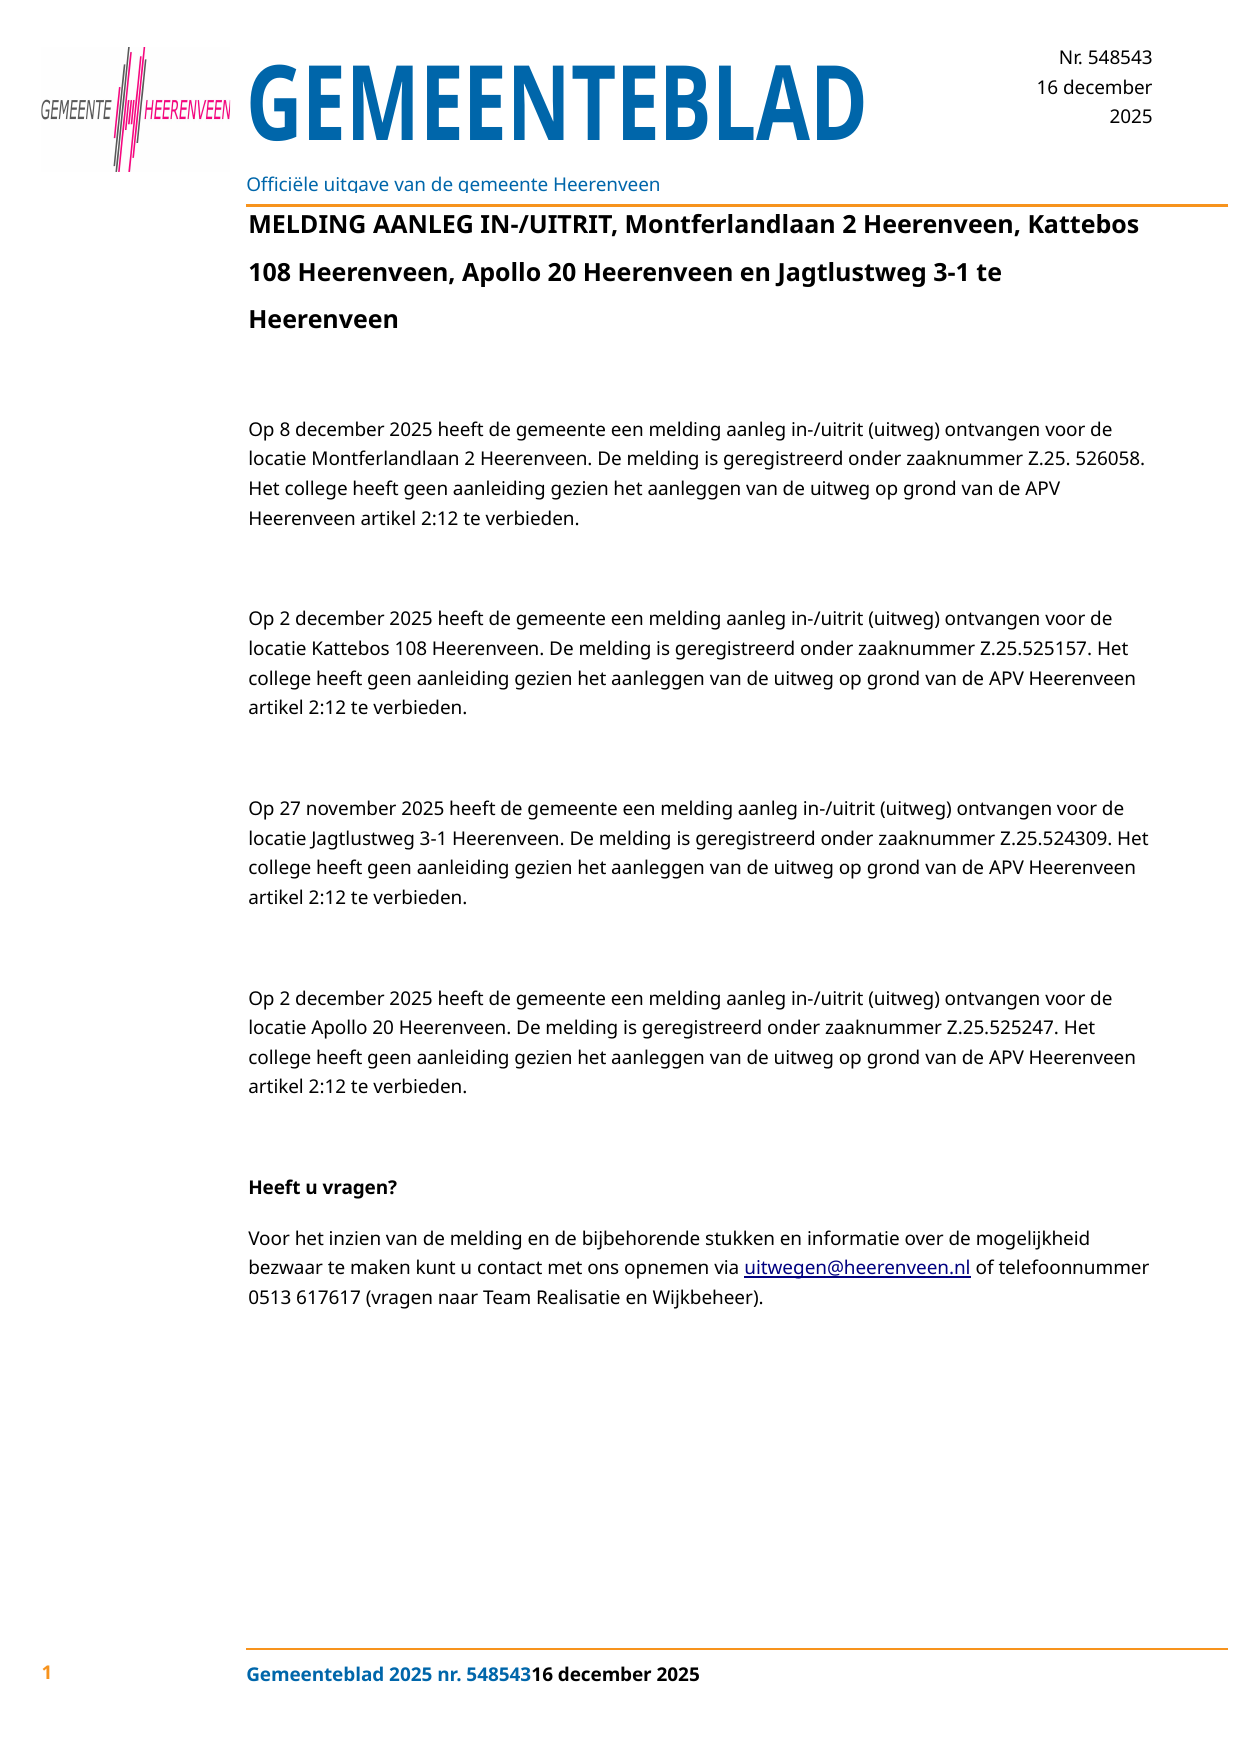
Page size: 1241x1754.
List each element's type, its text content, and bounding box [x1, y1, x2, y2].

text Op 27 november 2025 heeft de gemeente een melding aanleg in-/uitrit (uitweg) ontvangen voor de locatie Jagtlustweg 3-1 Heerenveen. De melding is geregistreerd onder zaaknummer Z.25.524309. Het college heeft geen aanleiding gezien het aanleggen van de uitweg op grond van de APV Heerenveen artikel 2:12 te verbieden. [248, 795, 1152, 909]
text Op 2 december 2025 heeft de gemeente een melding aanleg in-/uitrit (uitweg) ontvangen voor de locatie Kattebos 108 Heerenveen. De melding is geregistreerd onder zaaknummer Z.25.525157. Het college heeft geen aanleiding gezien het aanleggen van de uitweg op grond van de APV Heerenveen artikel 2:12 te verbieden. [248, 606, 1152, 720]
text Heeft u vragen? [248, 1174, 1152, 1200]
text Voor het inzien van de melding en de bijbehorende stukken en informatie over de mogelijkheid bezwaar te maken kunt u contact met ons opnemen via uitwegen@heerenveen.nl of telefoonnummer 0513 617617 (vragen naar Team Realisatie en Wijkbeheer). [248, 1225, 1152, 1309]
text Op 2 december 2025 heeft de gemeente een melding aanleg in-/uitrit (uitweg) ontvangen voor de locatie Apollo 20 Heerenveen. De melding is geregistreerd onder zaaknummer Z.25.525247. Het college heeft geen aanleiding gezien het aanleggen van de uitweg op grond van de APV Heerenveen artikel 2:12 te verbieden. [248, 985, 1152, 1099]
picture [41, 47, 231, 172]
text Op 8 december 2025 heeft de gemeente een melding aanleg in-/uitrit (uitweg) ontvangen voor de locatie Montferlandlaan 2 Heerenveen. De melding is geregistreerd onder zaaknummer Z.25. 526058. Het college heeft geen aanleiding gezien het aanleggen van de uitweg op grond van de APV Heerenveen artikel 2:12 te verbieden. [248, 416, 1152, 530]
text MELDING AANLEG IN-/UITRIT, Montferlandlaan 2 Heerenveen, Kattebos 108 Heerenveen, Apollo 20 Heerenveen en Jagtlustweg 3-1 te Heerenveen [248, 207, 1152, 336]
